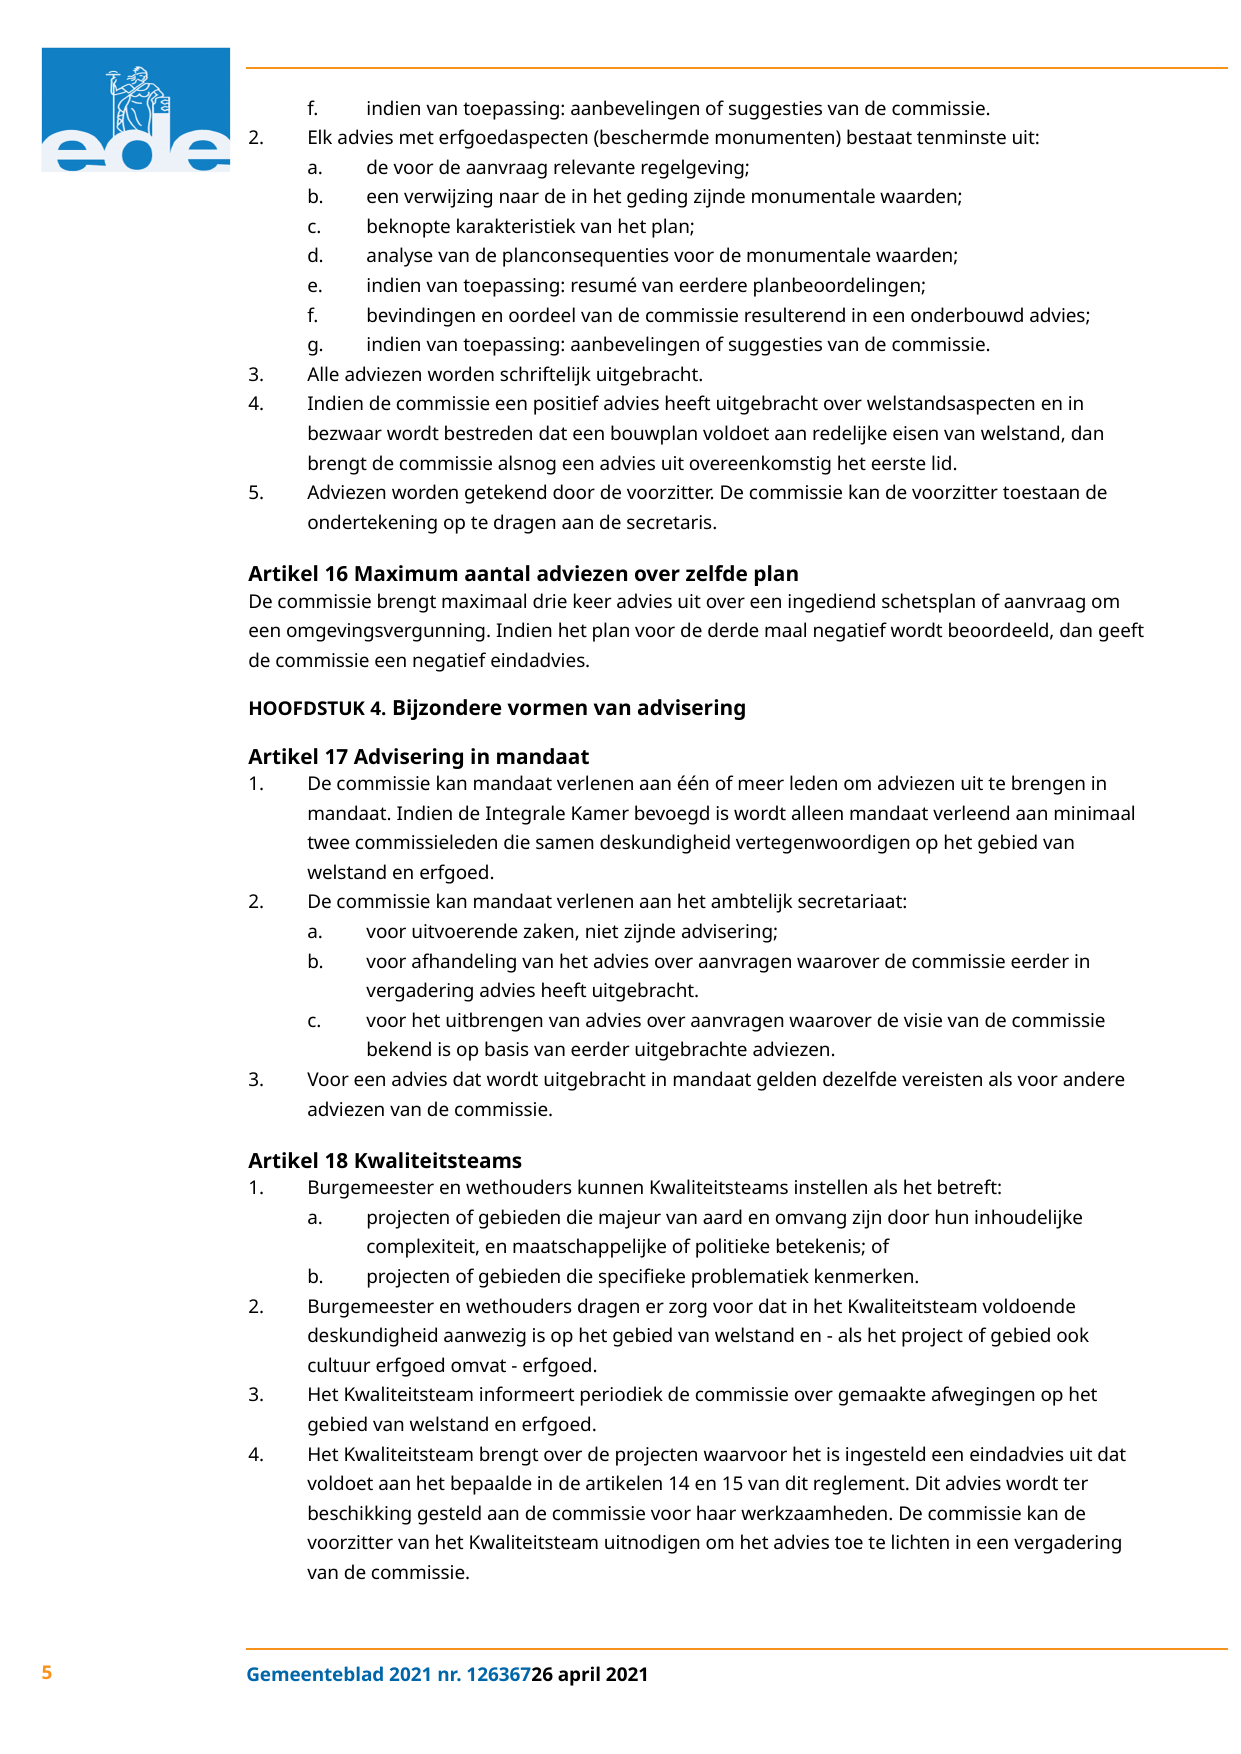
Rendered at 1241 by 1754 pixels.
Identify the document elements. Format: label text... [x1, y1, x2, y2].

list Burgemeester en wethouders kunnen Kwaliteitsteams instellen als het betreft: [248, 1174, 1152, 1200]
text HOOFDSTUK 4. Bijzondere vormen van advisering [248, 693, 1152, 721]
list indien van toepassing: aanbevelingen of suggesties van de commissie. [307, 95, 1152, 121]
text Artikel 18 Kwaliteitsteams [248, 1146, 1152, 1174]
list voor uitvoerende zaken, niet zijnde advisering; [307, 918, 1152, 944]
list Elk advies met erfgoedaspecten (beschermde monumenten) bestaat tenminste uit: [248, 124, 1152, 150]
list voor afhandeling van het advies over aanvragen waarover de commissie eerder in vergadering advies heeft uitgebracht. [307, 948, 1152, 1003]
list projecten of gebieden die specifieke problematiek kenmerken. [307, 1263, 1152, 1289]
list analyse van de planconsequenties voor de monumentale waarden; [307, 243, 1152, 268]
list Voor een advies dat wordt uitgebracht in mandaat gelden dezelfde vereisten als voor andere adviezen van de commissie. [248, 1066, 1152, 1121]
text Artikel 17 Advisering in mandaat [248, 742, 1152, 770]
list bevindingen en oordeel van de commissie resulterend in een onderbouwd advies; [307, 302, 1152, 328]
list beknopte karakteristiek van het plan; [307, 213, 1152, 239]
list projecten of gebieden die majeur van aard en omvang zijn door hun inhoudelijke complexiteit, en maatschappelijke of politieke betekenis; of [307, 1204, 1152, 1259]
list Indien de commissie een positief advies heeft uitgebracht over welstandsaspecten en in bezwaar wordt bestreden dat een bouwplan voldoet aan redelijke eisen van welstand, dan brengt de commissie alsnog een advies uit overeenkomstig het eerste lid. [248, 391, 1152, 476]
list Adviezen worden getekend door de voorzitter. De commissie kan de voorzitter toestaan de ondertekening op te dragen aan de secretaris. [248, 479, 1152, 535]
list indien van toepassing: aanbevelingen of suggesties van de commissie. [307, 331, 1152, 357]
picture [41, 47, 231, 172]
list Burgemeester en wethouders dragen er zorg voor dat in het Kwaliteitsteam voldoende deskundigheid aanwezig is op het gebied van welstand en - als het project of gebied ook cultuur erfgoed omvat - erfgoed. [248, 1293, 1152, 1378]
list Alle adviezen worden schriftelijk uitgebracht. [248, 361, 1152, 387]
list Het Kwaliteitsteam brengt over de projecten waarvoor het is ingesteld een eindadvies uit dat voldoet aan het bepaalde in de artikelen 14 en 15 van dit reglement. Dit advies wordt ter beschikking gesteld aan de commissie voor haar werkzaamheden. De commissie kan de voorzitter van het Kwaliteitsteam uitnodigen om het advies toe te lichten in een vergadering van de commissie. [248, 1441, 1152, 1585]
list indien van toepassing: resumé van eerdere planbeoordelingen; [307, 272, 1152, 298]
text Artikel 16 Maximum aantal adviezen over zelfde plan [248, 559, 1152, 588]
list de voor de aanvraag relevante regelgeving; [307, 154, 1152, 180]
text De commissie brengt maximaal drie keer advies uit over een ingediend schetsplan of aanvraag om een omgevingsvergunning. Indien het plan voor de derde maal negatief wordt beoordeeld, dan geeft de commissie een negatief eindadvies. [248, 588, 1152, 673]
list Het Kwaliteitsteam informeert periodiek de commissie over gemaakte afwegingen op het gebied van welstand en erfgoed. [248, 1382, 1152, 1437]
list De commissie kan mandaat verlenen aan het ambtelijk secretariaat: [248, 889, 1152, 914]
list een verwijzing naar de in het geding zijnde monumentale waarden; [307, 183, 1152, 209]
list voor het uitbrengen van advies over aanvragen waarover de visie van de commissie bekend is op basis van eerder uitgebrachte adviezen. [307, 1007, 1152, 1062]
list De commissie kan mandaat verlenen aan één of meer leden om adviezen uit te brengen in mandaat. Indien de Integrale Kamer bevoegd is wordt alleen mandaat verleend aan minimaal twee commissieleden die samen deskundigheid vertegenwoordigen op het gebied van welstand en erfgoed. [248, 770, 1152, 885]
